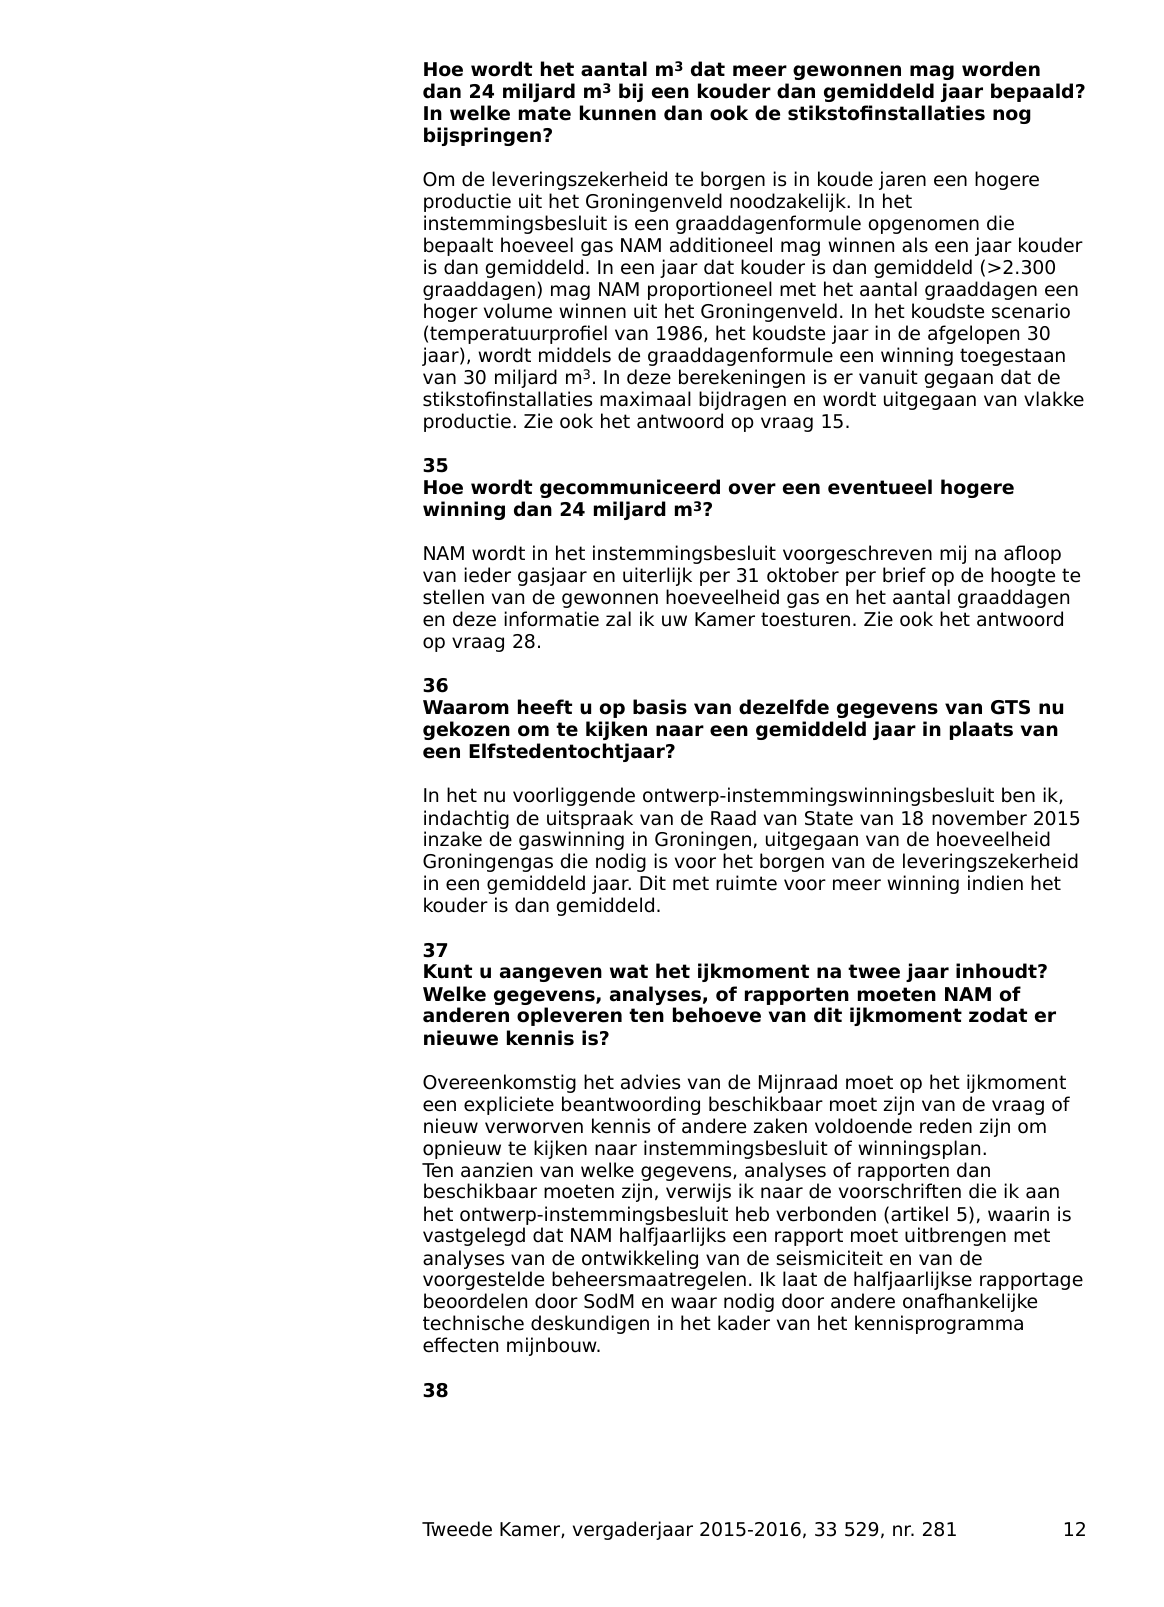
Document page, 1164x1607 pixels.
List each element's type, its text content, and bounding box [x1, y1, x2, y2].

text 36 [422, 675, 1087, 697]
text In het nu voorliggende ontwerp-instemmingswinningsbesluit ben ik, indachtig de uitspraak van de Raad van State van 18 november 2015 inzake de gaswinning in Groningen, uitgegaan van de hoeveelheid Groningengas die nodig is voor het borgen van de leveringszekerheid in een gemiddeld jaar. Dit met ruimte voor meer winning indien het kouder is dan gemiddeld. [422, 785, 1087, 917]
text NAM wordt in het instemmingsbesluit voorgeschreven mij na afloop van ieder gasjaar en uiterlijk per 31 oktober per brief op de hoogte te stellen van de gewonnen hoeveelheid gas en het aantal graaddagen en deze informatie zal ik uw Kamer toesturen. Zie ook het antwoord op vraag 28. [422, 543, 1087, 653]
text 35 [422, 455, 1087, 477]
text 37 [422, 939, 1087, 961]
text Ten aanzien van welke gegevens, analyses of rapporten dan beschikbaar moeten zijn, verwijs ik naar de voorschriften die ik aan het ontwerp-instemmingsbesluit heb verbonden (artikel 5), waarin is vastgelegd dat NAM halfjaarlijks een rapport moet uitbrengen met analyses van de ontwikkeling van de seismiciteit en van de voorgestelde beheersmaatregelen. Ik laat de halfjaarlijkse rapportage beoordelen door SodM en waar nodig door andere onafhankelijke technische deskundigen in het kader van het kennisprogramma effecten mijnbouw. [422, 1159, 1087, 1357]
text Kunt u aangeven wat het ijkmoment na twee jaar inhoudt? Welke gegevens, analyses, of rapporten moeten NAM of anderen opleveren ten behoeve van dit ijkmoment zodat er nieuwe kennis is? [422, 961, 1087, 1049]
text Overeenkomstig het advies van de Mijnraad moet op het ijkmoment een expliciete beantwoording beschikbaar moet zijn van de vraag of nieuw verworven kennis of andere zaken voldoende reden zijn om opnieuw te kijken naar instemmingsbesluit of winningsplan. [422, 1072, 1087, 1159]
text Om de leveringszekerheid te borgen is in koude jaren een hogere productie uit het Groningenveld noodzakelijk. In het instemmingsbesluit is een graaddagenformule opgenomen die bepaalt hoeveel gas NAM additioneel mag winnen als een jaar kouder is dan gemiddeld. In een jaar dat kouder is dan gemiddeld (>2.300 graaddagen) mag NAM proportioneel met het aantal graaddagen een hoger volume winnen uit het Groningenveld. In het koudste scenario (temperatuurprofiel van 1986, het koudste jaar in de afgelopen 30 jaar), wordt middels de graaddagenformule een winning toegestaan van 30 miljard m3. In deze berekeningen is er vanuit gegaan dat de stikstofinstallaties maximaal bijdragen en wordt uitgegaan van vlakke productie. Zie ook het antwoord op vraag 15. [422, 169, 1087, 433]
text Hoe wordt het aantal m3 dat meer gewonnen mag worden dan 24 miljard m3 bij een kouder dan gemiddeld jaar bepaald? In welke mate kunnen dan ook de stikstofinstallaties nog bijspringen? [422, 59, 1087, 147]
text 38 [422, 1379, 1087, 1401]
text Waarom heeft u op basis van dezelfde gegevens van GTS nu gekozen om te kijken naar een gemiddeld jaar in plaats van een Elfstedentochtjaar? [422, 697, 1087, 763]
text Hoe wordt gecommuniceerd over een eventueel hogere winning dan 24 miljard m3? [422, 477, 1087, 521]
